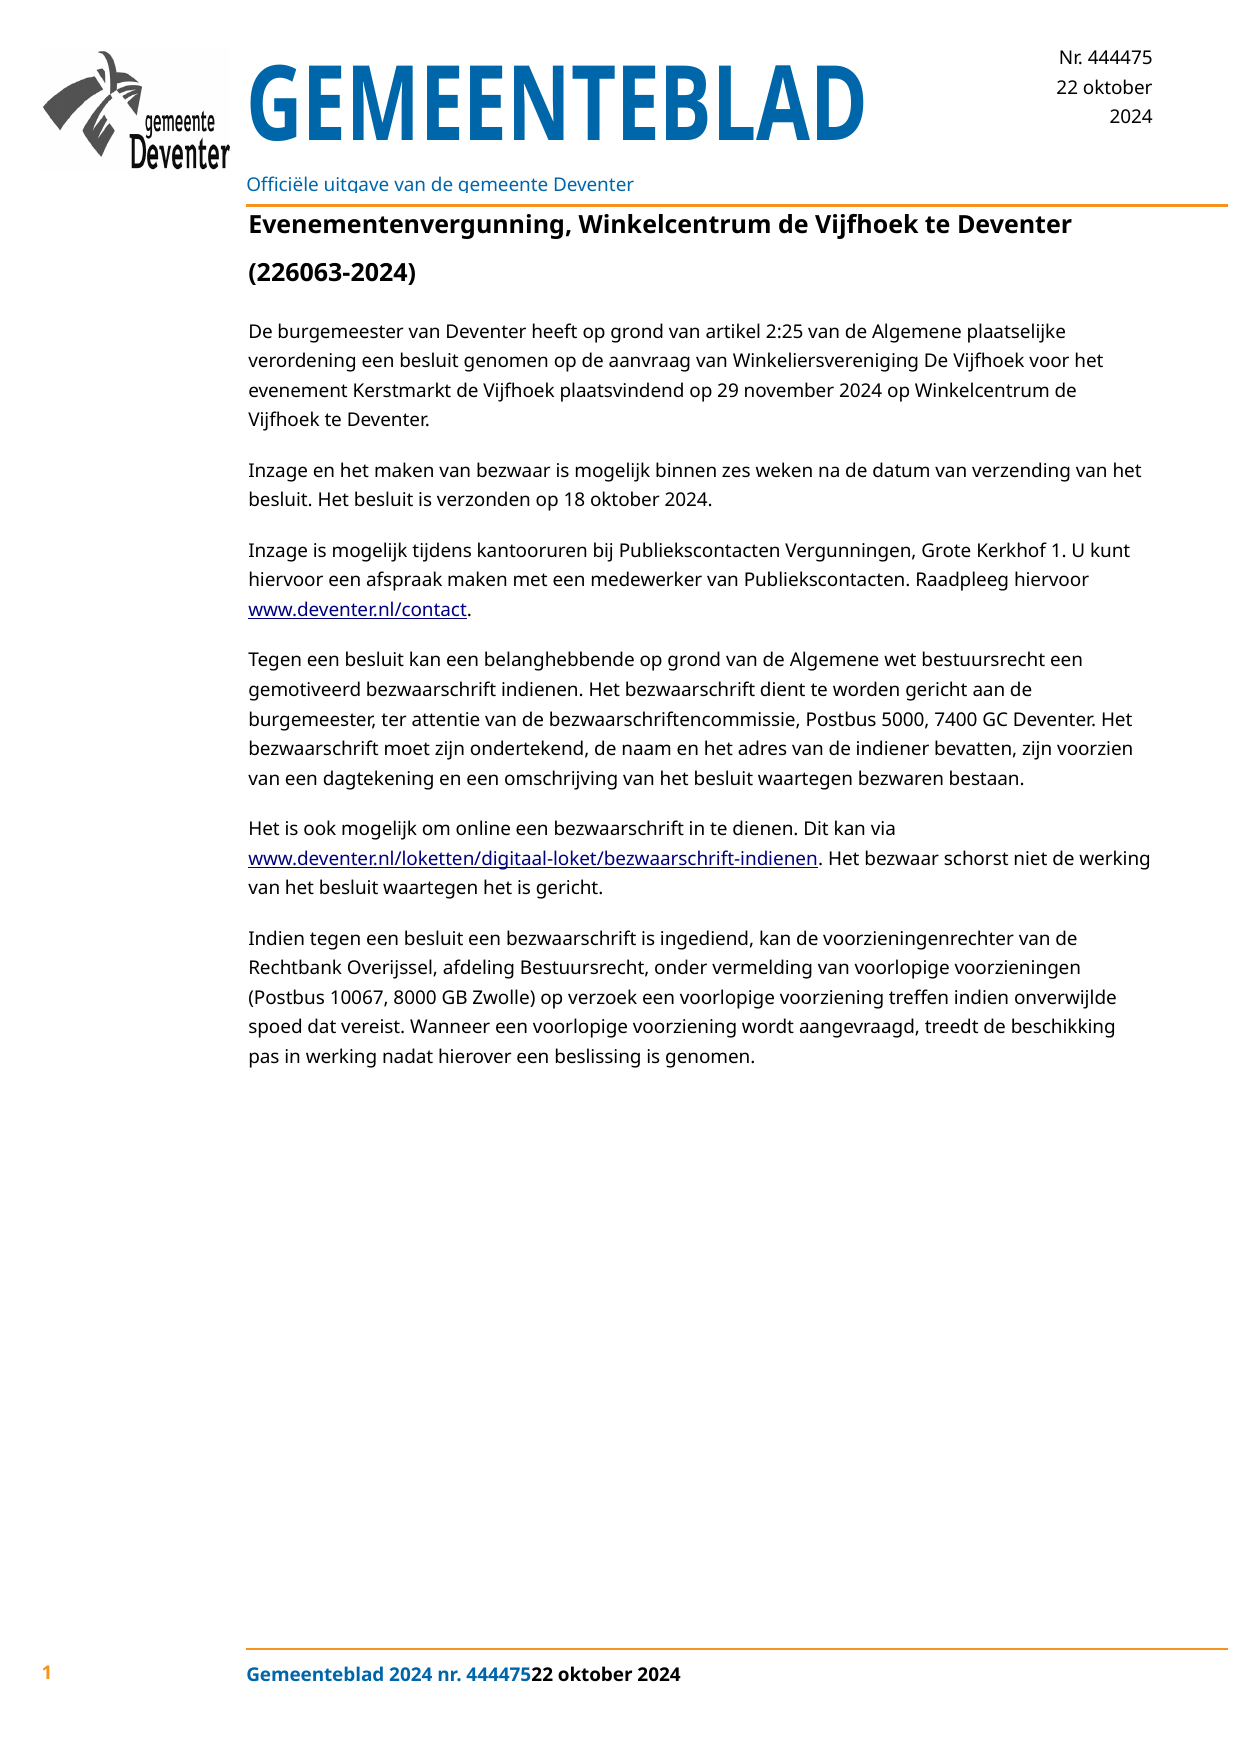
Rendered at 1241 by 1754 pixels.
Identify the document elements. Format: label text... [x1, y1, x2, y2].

text Het is ook mogelijk om online een bezwaarschrift in te dienen. Dit kan via www.deventer.nl/loketten/digitaal-loket/bezwaarschrift-indienen. Het bezwaar schorst niet de werking van het besluit waartegen het is gericht. [248, 815, 1152, 900]
text Inzage en het maken van bezwaar is mogelijk binnen zes weken na de datum van verzending van het besluit. Het besluit is verzonden op 18 oktober 2024. [248, 457, 1152, 512]
text Inzage is mogelijk tijdens kantooruren bij Publiekscontacten Vergunningen, Grote Kerkhof 1. U kunt hiervoor een afspraak maken met een medewerker van Publiekscontacten. Raadpleeg hiervoor www.deventer.nl/contact. [248, 537, 1152, 622]
text Indien tegen een besluit een bezwaarschrift is ingediend, kan de voorzieningenrechter van de Rechtbank Overijssel, afdeling Bestuursrecht, onder vermelding van voorlopige voorzieningen (Postbus 10067, 8000 GB Zwolle) op verzoek een voorlopige voorziening treffen indien onverwijlde spoed dat vereist. Wanneer een voorlopige voorziening wordt aangevraagd, treedt de beschikking pas in werking nadat hierover een beslissing is genomen. [248, 925, 1152, 1069]
text De burgemeester van Deventer heeft op grond van artikel 2:25 van de Algemene plaatselijke verordening een besluit genomen op de aanvraag van Winkeliersvereniging De Vijfhoek voor het evenement Kerstmarkt de Vijfhoek plaatsvindend op 29 november 2024 op Winkelcentrum de Vijfhoek te Deventer. [248, 318, 1152, 432]
picture [41, 47, 231, 172]
text Evenementenvergunning, Winkelcentrum de Vijfhoek te Deventer (226063-2024) [248, 207, 1152, 288]
text Tegen een besluit kan een belanghebbende op grond van de Algemene wet bestuursrecht een gemotiveerd bezwaarschrift indienen. Het bezwaarschrift dient te worden gericht aan de burgemeester, ter attentie van de bezwaarschriftencommissie, Postbus 5000, 7400 GC Deventer. Het bezwaarschrift moet zijn ondertekend, de naam en het adres van de indiener bevatten, zijn voorzien van een dagtekening en een omschrijving van het besluit waartegen bezwaren bestaan. [248, 647, 1152, 791]
